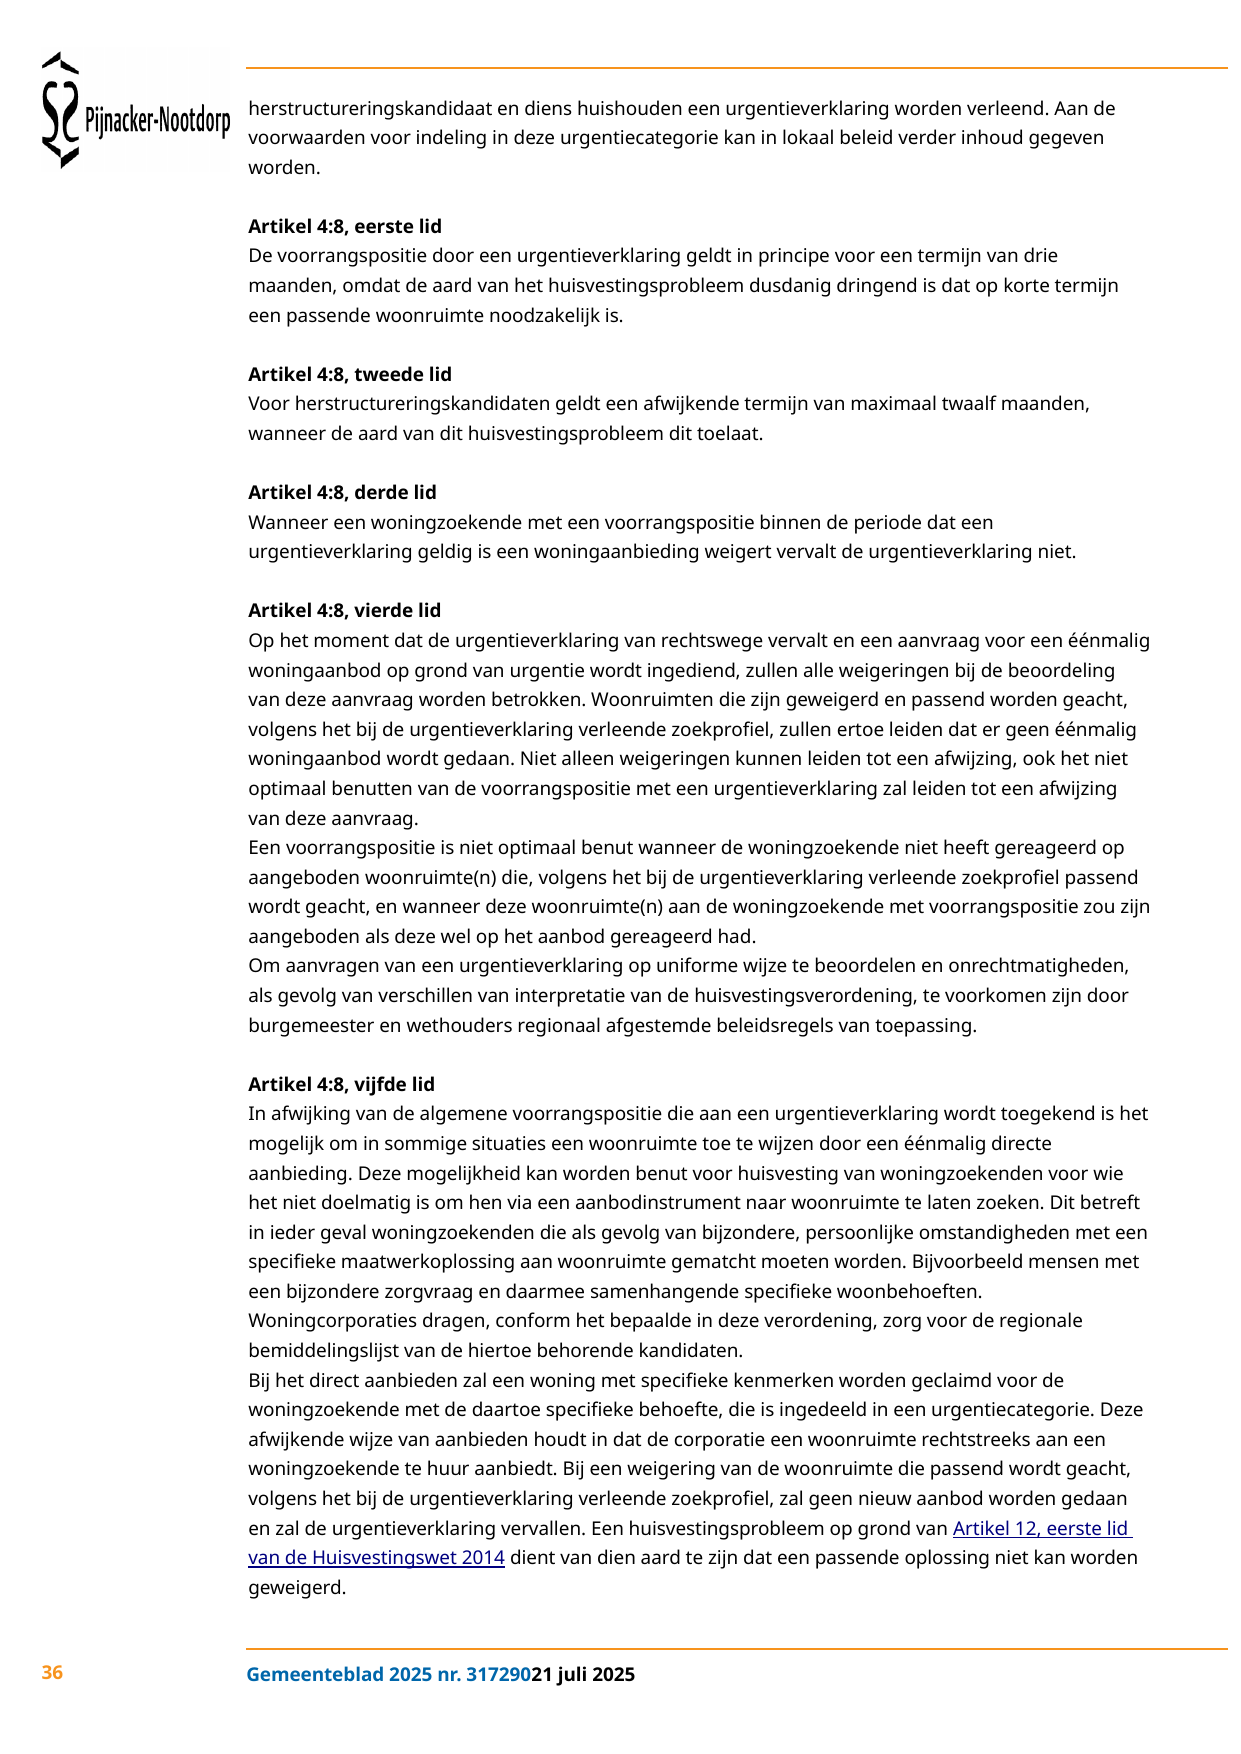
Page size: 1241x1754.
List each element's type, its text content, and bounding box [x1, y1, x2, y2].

text De voorrangspositie door een urgentieverklaring geldt in principe voor een termijn van drie maanden, omdat de aard van het huisvestingsprobleem dusdanig dringend is dat op korte termijn een passende woonruimte noodzakelijk is. [248, 243, 1152, 328]
text Een voorrangspositie is niet optimaal benut wanneer de woningzoekende niet heeft gereageerd op aangeboden woonruimte(n) die, volgens het bij de urgentieverklaring verleende zoekprofiel passend wordt geacht, en wanneer deze woonruimte(n) aan de woningzoekende met voorrangspositie zou zijn aangeboden als deze wel op het aanbod gereageerd had. [248, 834, 1152, 949]
text Artikel 4:8, vierde lid [248, 598, 1152, 623]
text Artikel 4:8, tweede lid [248, 361, 1152, 387]
text Op het moment dat de urgentieverklaring van rechtswege vervalt en een aanvraag voor een éénmalig woningaanbod op grond van urgentie wordt ingediend, zullen alle weigeringen bij de beoordeling van deze aanvraag worden betrokken. Woonruimten die zijn geweigerd en passend worden geacht, volgens het bij de urgentieverklaring verleende zoekprofiel, zullen ertoe leiden dat er geen éénmalig woningaanbod wordt gedaan. Niet alleen weigeringen kunnen leiden tot een afwijzing, ook het niet optimaal benutten van de voorrangspositie met een urgentieverklaring zal leiden tot een afwijzing van deze aanvraag. [248, 627, 1152, 831]
text In afwijking van de algemene voorrangspositie die aan een urgentieverklaring wordt toegekend is het mogelijk om in sommige situaties een woonruimte toe te wijzen door een éénmalig directe aanbieding. Deze mogelijkheid kan worden benut voor huisvesting van woningzoekenden voor wie het niet doelmatig is om hen via een aanbodinstrument naar woonruimte te laten zoeken. Dit betreft in ieder geval woningzoekenden die als gevolg van bijzondere, persoonlijke omstandigheden met een specifieke maatwerkoplossing aan woonruimte gematcht moeten worden. Bijvoorbeeld mensen met een bijzondere zorgvraag en daarmee samenhangende specifieke woonbehoeften. Woningcorporaties dragen, conform het bepaalde in deze verordening, zorg voor de regionale bemiddelingslijst van de hiertoe behorende kandidaten. [248, 1101, 1152, 1363]
text herstructureringskandidaat en diens huishouden een urgentieverklaring worden verleend. Aan de voorwaarden voor indeling in deze urgentiecategorie kan in lokaal beleid verder inhoud gegeven worden. [248, 95, 1152, 180]
text Artikel 4:8, vijfde lid [248, 1071, 1152, 1097]
text Voor herstructureringskandidaten geldt een afwijkende termijn van maximaal twaalf maanden, wanneer de aard van dit huisvestingsprobleem dit toelaat. [248, 391, 1152, 446]
text Wanneer een woningzoekende met een voorrangspositie binnen de periode dat een urgentieverklaring geldig is een woningaanbieding weigert vervalt de urgentieverklaring niet. [248, 509, 1152, 564]
text Artikel 4:8, eerste lid [248, 213, 1152, 239]
text Om aanvragen van een urgentieverklaring op uniforme wijze te beoordelen en onrechtmatigheden, als gevolg van verschillen van interpretatie van de huisvestingsverordening, te voorkomen zijn door burgemeester en wethouders regionaal afgestemde beleidsregels van toepassing. [248, 953, 1152, 1038]
text Bij het direct aanbieden zal een woning met specifieke kenmerken worden geclaimd voor de woningzoekende met de daartoe specifieke behoefte, die is ingedeeld in een urgentiecategorie. Deze afwijkende wijze van aanbieden houdt in dat de corporatie een woonruimte rechtstreeks aan een woningzoekende te huur aanbiedt. Bij een weigering van de woonruimte die passend wordt geacht, volgens het bij de urgentieverklaring verleende zoekprofiel, zal geen nieuw aanbod worden gedaan en zal de urgentieverklaring vervallen. Een huisvestingsprobleem op grond van Artikel 12, eerste lid van de Huisvestingswet 2014 dient van dien aard te zijn dat een passende oplossing niet kan worden geweigerd. [248, 1367, 1152, 1600]
text Artikel 4:8, derde lid [248, 479, 1152, 505]
picture [41, 47, 231, 172]
